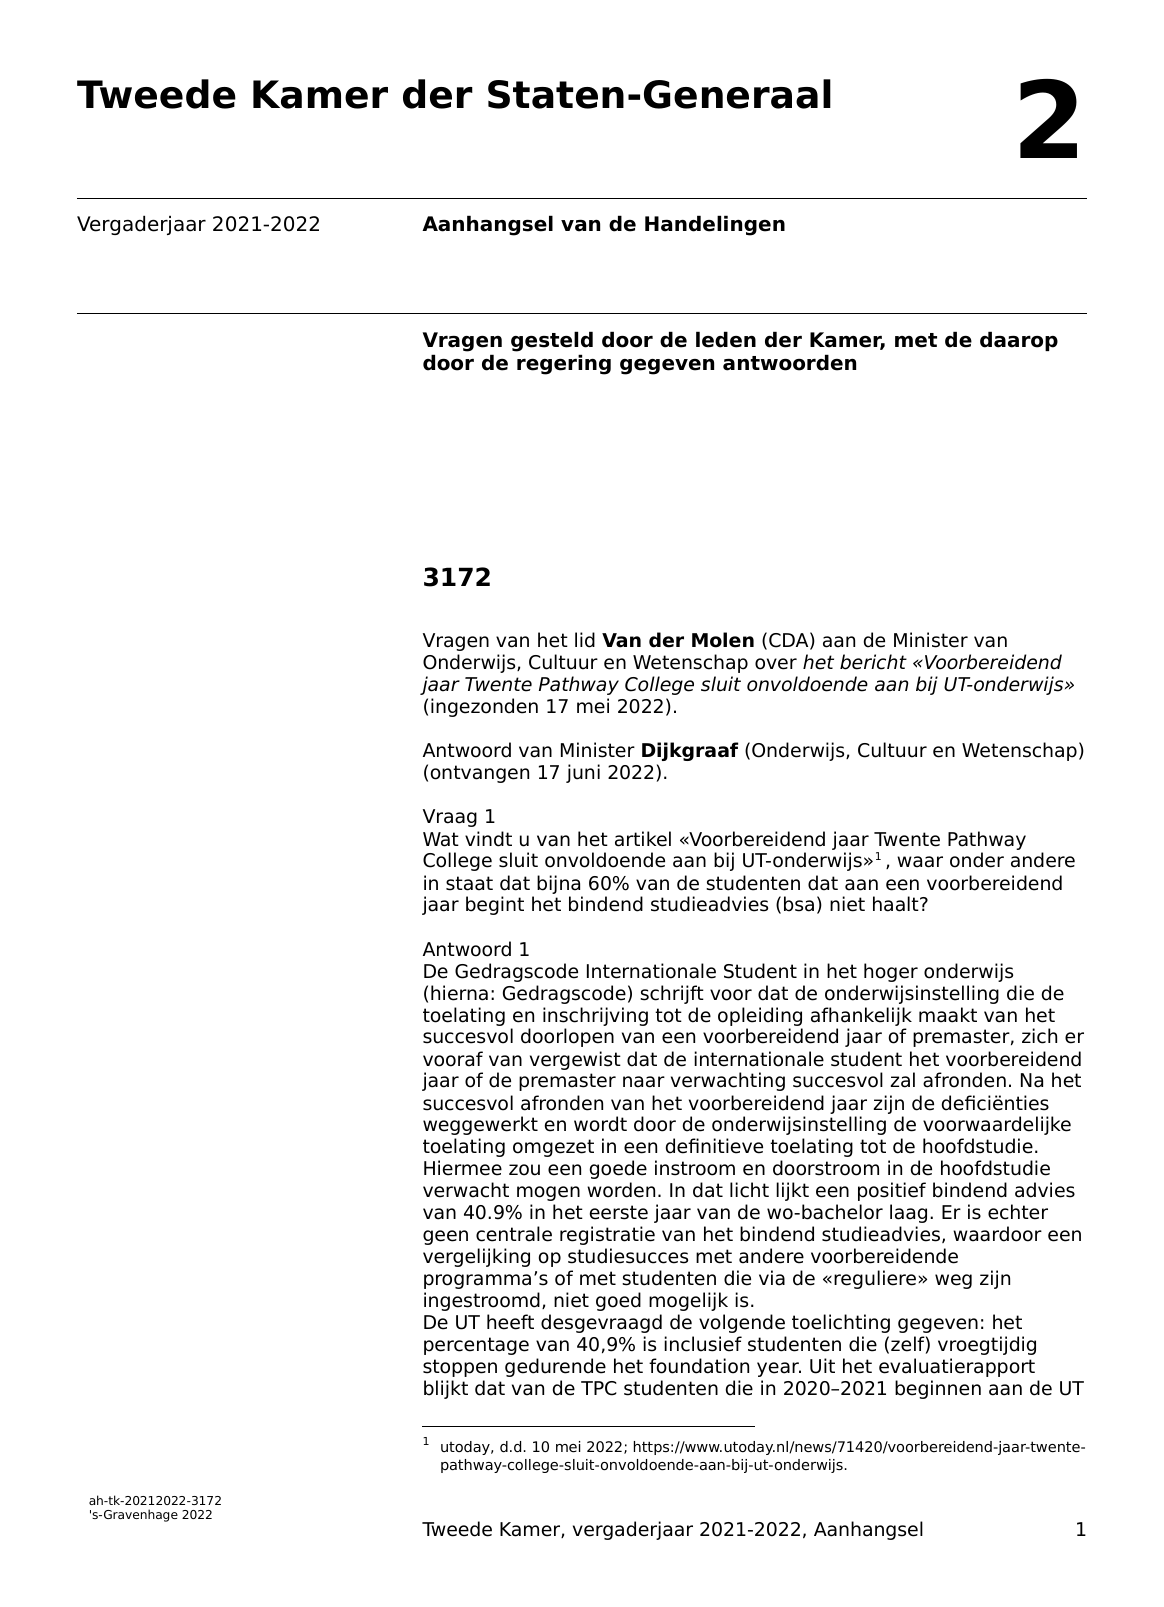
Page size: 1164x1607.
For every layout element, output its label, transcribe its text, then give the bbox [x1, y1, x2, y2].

table_cell Aanhangsel van de Handelingen [422, 199, 1087, 313]
table_cell Vergaderjaar 2021-2022 [77, 199, 422, 313]
text Antwoord van Minister Dijkgraaf (Onderwijs, Cultuur en Wetenschap) (ontvangen 17 juni 2022). [422, 740, 1087, 784]
text 3172 [422, 563, 1087, 592]
text 's-Gravenhage 2022 [88, 1508, 323, 1522]
table_cell [77, 314, 422, 375]
text ah-tk-20212022-3172 [88, 1494, 323, 1508]
text Wat vindt u van het artikel «Voorbereidend jaar Twente Pathway College sluit onvoldoende aan bij UT-onderwijs», waar onder andere in staat dat bijna 60% van de studenten dat aan een voorbereidend jaar begint het bindend studieadvies (bsa) niet haalt? [422, 828, 1087, 916]
text De UT heeft desgevraagd de volgende toelichting gegeven: het percentage van 40,9% is inclusief studenten die (zelf) vroegtijdig stoppen gedurende het foundation year. Uit het evaluatierapport blijkt dat van de TPC studenten die in 2020–2021 beginnen aan de UT [422, 1312, 1087, 1400]
table_cell Vragen gesteld door de leden der Kamer, met de daarop door de regering gegeven antwoorden [422, 314, 1087, 375]
text Vraag 1 [422, 806, 1087, 828]
table_header 2 [886, 59, 1087, 198]
text Antwoord 1 [422, 938, 1087, 961]
text Vragen van het lid Van der Molen (CDA) aan de Minister van Onderwijs, Cultuur en Wetenschap over het bericht «Voorbereidend jaar Twente Pathway College sluit onvoldoende aan bij UT-onderwijs» (ingezonden 17 mei 2022). [422, 630, 1087, 718]
text De Gedragscode Internationale Student in het hoger onderwijs (hierna: Gedragscode) schrijft voor dat de onderwijsinstelling die de toelating en inschrijving tot de opleiding afhankelijk maakt van het succesvol doorlopen van een voorbereidend jaar of premaster, zich er vooraf van vergewist dat de internationale student het voorbereidend jaar of de premaster naar verwachting succesvol zal afronden. Na het succesvol afronden van het voorbereidend jaar zijn de deficiënties weggewerkt en wordt door de onderwijsinstelling de voorwaardelijke toelating omgezet in een definitieve toelating tot de hoofdstudie. Hiermee zou een goede instroom en doorstroom in de hoofdstudie verwacht mogen worden. In dat licht lijkt een positief bindend advies van 40.9% in het eerste jaar van de wo-bachelor laag. Er is echter geen centrale registratie van het bindend studieadvies, waardoor een vergelijking op studiesucces met andere voorbereidende programma’s of met studenten die via de «reguliere» weg zijn ingestroomd, niet goed mogelijk is. [422, 961, 1087, 1312]
table_header Tweede Kamer der Staten-Generaal [77, 59, 886, 198]
text utoday, d.d. 10 mei 2022; https://www.utoday.nl/news/71420/voorbereidend-jaar-twente-pathway-college-sluit-onvoldoende-aan-bij-ut-onderwijs. [422, 1435, 1087, 1474]
